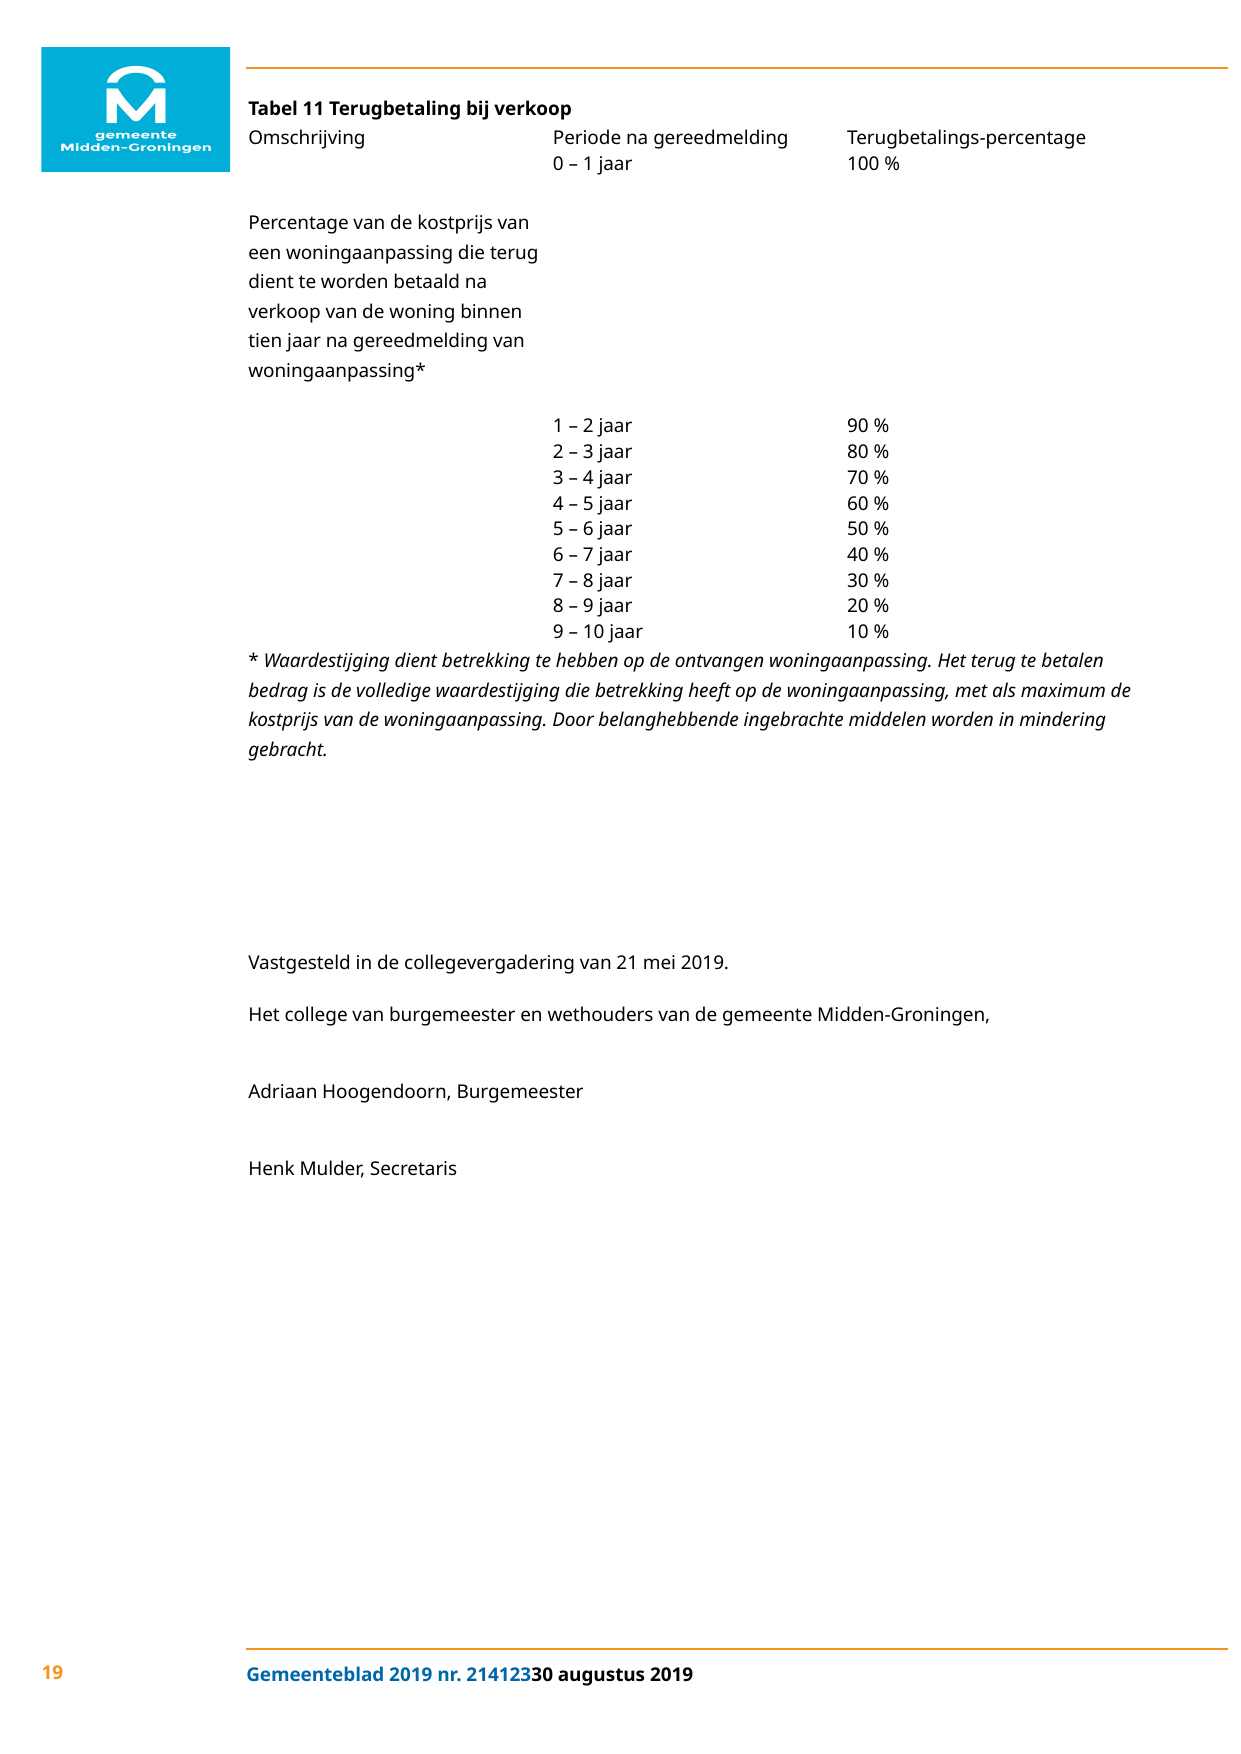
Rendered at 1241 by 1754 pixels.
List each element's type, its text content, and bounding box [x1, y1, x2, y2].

table_cell 9 – 10 jaar [553, 619, 847, 644]
picture [108, 66, 164, 82]
table_cell 70 % [847, 464, 1152, 490]
table_cell 7 – 8 jaar [553, 567, 847, 593]
table_cell 50 % [847, 516, 1152, 541]
table_cell 0 – 1 jaar [553, 150, 847, 413]
table_cell [248, 541, 553, 567]
table_cell 3 – 4 jaar [553, 464, 847, 490]
picture [184, 146, 190, 153]
table_cell 100 % [847, 150, 1152, 413]
table_cell 2 – 3 jaar [553, 438, 847, 464]
table_cell [248, 490, 553, 516]
table_cell [248, 516, 553, 541]
text Adriaan Hoogendoorn, Burgemeester [248, 1078, 1152, 1104]
table_cell 8 – 9 jaar [553, 593, 847, 618]
table_cell 20 % [847, 593, 1152, 618]
table_cell [248, 567, 553, 593]
table_cell [248, 593, 553, 618]
text Het college van burgemeester en wethouders van de gemeente Midden-Groningen, [248, 1001, 1152, 1027]
text * Waardestijging dient betrekking te hebben op de ontvangen woningaanpassing. Het terug te betalen bedrag is de volledige waardestijging die betrekking heeft op de woningaanpassing, met als maximum de kostprijs van de woningaanpassing. Door belanghebbende ingebrachte middelen worden in mindering gebracht. [248, 647, 1152, 762]
text Vastgesteld in de collegevergadering van 21 mei 2019. [248, 949, 1152, 975]
table_header Periode na gereedmelding [553, 125, 847, 150]
table_cell 90 % [847, 413, 1152, 438]
text Tabel 11 Terugbetaling bij verkoop [248, 95, 1152, 121]
table_cell Percentage van de kostprijs van een woningaanpassing die terug dient te worden betaald na verkoop van de woning binnen tien jaar na gereedmelding van woningaanpassing* [248, 150, 553, 413]
table_header Terugbetalings-percentage [847, 125, 1152, 150]
table_cell 4 – 5 jaar [553, 490, 847, 516]
table_cell [248, 438, 553, 464]
text Henk Mulder, Secretaris [248, 1155, 1152, 1181]
table_cell [248, 619, 553, 644]
table_cell 60 % [847, 490, 1152, 516]
table_cell 30 % [847, 567, 1152, 593]
table_cell 1 – 2 jaar [553, 413, 847, 438]
table_cell 6 – 7 jaar [553, 541, 847, 567]
table_cell 10 % [847, 619, 1152, 644]
picture [107, 89, 165, 122]
table_header Omschrijving [248, 125, 553, 150]
table_cell 40 % [847, 541, 1152, 567]
table_cell [248, 464, 553, 490]
table_cell 5 – 6 jaar [553, 516, 847, 541]
table_cell 80 % [847, 438, 1152, 464]
table_cell [248, 413, 553, 438]
